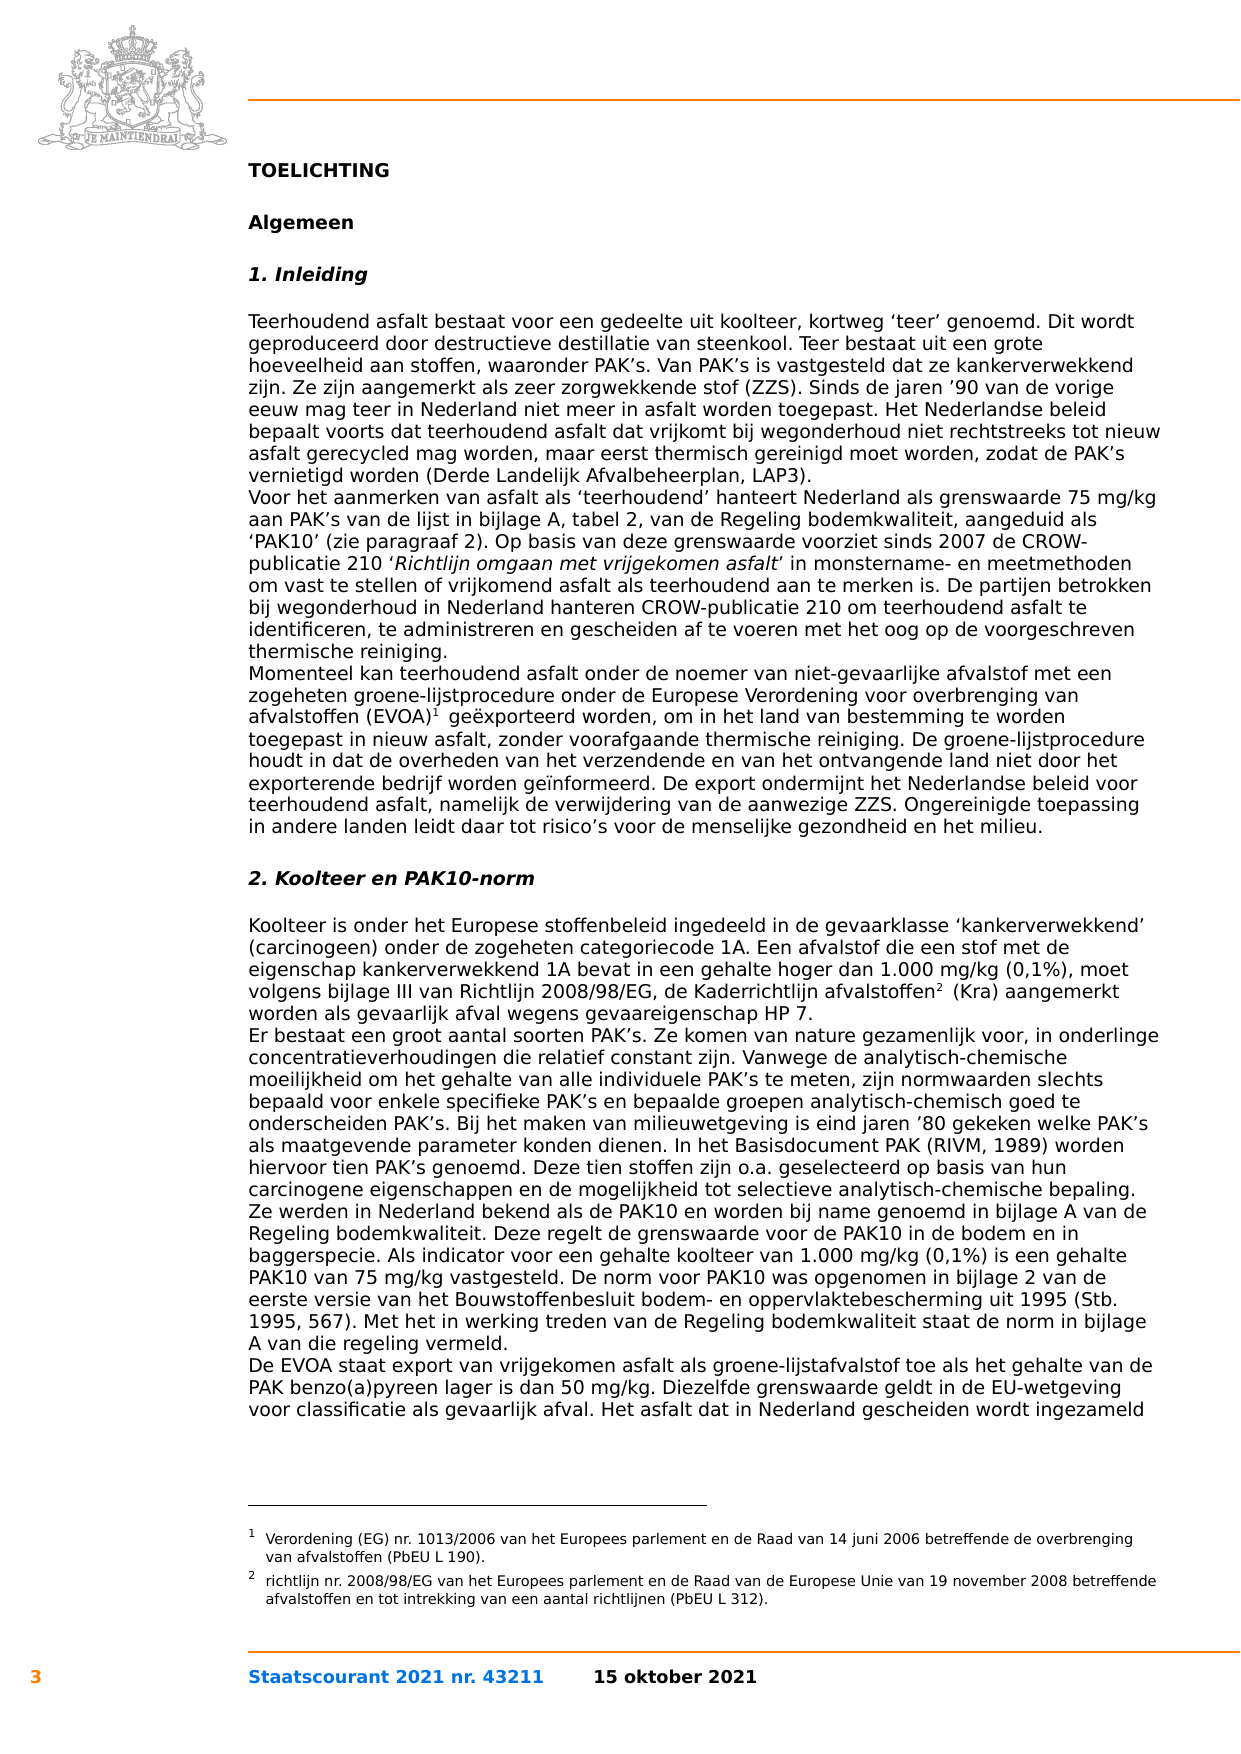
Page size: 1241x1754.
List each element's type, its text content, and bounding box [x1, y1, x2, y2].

subtitle Algemeen [248, 212, 1163, 234]
text richtlijn nr. 2008/98/EG van het Europees parlement en de Raad van de Europese Unie van 19 november 2008 betreffende afvalstoffen en tot intrekking van een aantal richtlijnen (PbEU L 312). [248, 1569, 1163, 1608]
text Er bestaat een groot aantal soorten PAK’s. Ze komen van nature gezamenlijk voor, in onderlinge concentratieverhoudingen die relatief constant zijn. Vanwege de analytisch-chemische moeilijkheid om het gehalte van alle individuele PAK’s te meten, zijn normwaarden slechts bepaald voor enkele specifieke PAK’s en bepaalde groepen analytisch-chemisch goed te onderscheiden PAK’s. Bij het maken van milieuwetgeving is eind jaren ’80 gekeken welke PAK’s als maatgevende parameter konden dienen. In het Basisdocument PAK (RIVM, 1989) worden hiervoor tien PAK’s genoemd. Deze tien stoffen zijn o.a. geselecteerd op basis van hun carcinogene eigenschappen en de mogelijkheid tot selectieve analytisch-chemische bepaling. Ze werden in Nederland bekend als de PAK10 en worden bij name genoemd in bijlage A van de Regeling bodemkwaliteit. Deze regelt de grenswaarde voor de PAK10 in de bodem en in baggerspecie. Als indicator voor een gehalte koolteer van 1.000 mg/kg (0,1%) is een gehalte PAK10 van 75 mg/kg vastgesteld. De norm voor PAK10 was opgenomen in bijlage 2 van de eerste versie van het Bouwstoffenbesluit bodem- en oppervlaktebescherming uit 1995 (Stb. 1995, 567). Met het in werking treden van de Regeling bodemkwaliteit staat de norm in bijlage A van die regeling vermeld. [248, 1025, 1163, 1355]
subtitle 2. Koolteer en PAK10-norm [248, 868, 1163, 890]
text De EVOA staat export van vrijgekomen asfalt als groene-lijstafvalstof toe als het gehalte van de PAK benzo(a)pyreen lager is dan 50 mg/kg. Diezelfde grenswaarde geldt in de EU-wetgeving voor classificatie als gevaarlijk afval. Het asfalt dat in Nederland gescheiden wordt ingezameld [248, 1355, 1163, 1421]
text Verordening (EG) nr. 1013/2006 van het Europees parlement en de Raad van 14 juni 2006 betreffende de overbrenging van afvalstoffen (PbEU L 190). [248, 1527, 1163, 1566]
subtitle TOELICHTING [248, 160, 1163, 182]
text Momenteel kan teerhoudend asfalt onder de noemer van niet-gevaarlijke afvalstof met een zogeheten groene-lijstprocedure onder de Europese Verordening voor overbrenging van afvalstoffen (EVOA) geëxporteerd worden, om in het land van bestemming te worden toegepast in nieuw asfalt, zonder voorafgaande thermische reiniging. De groene-lijstprocedure houdt in dat de overheden van het verzendende en van het ontvangende land niet door het exporterende bedrijf worden geïnformeerd. De export ondermijnt het Nederlandse beleid voor teerhoudend asfalt, namelijk de verwijdering van de aanwezige ZZS. Ongereinigde toepassing in andere landen leidt daar tot risico’s voor de menselijke gezondheid en het milieu. [248, 662, 1163, 838]
text Koolteer is onder het Europese stoffenbeleid ingedeeld in de gevaarklasse ‘kankerverwekkend’ (carcinogeen) onder de zogeheten categoriecode 1A. Een afvalstof die een stof met de eigenschap kankerverwekkend 1A bevat in een gehalte hoger dan 1.000 mg/kg (0,1%), moet volgens bijlage III van Richtlijn 2008/98/EG, de Kaderrichtlijn afvalstoffen (Kra) aangemerkt worden als gevaarlijk afval wegens gevaareigenschap HP 7. [248, 915, 1163, 1025]
text Teerhoudend asfalt bestaat voor een gedeelte uit koolteer, kortweg ‘teer’ genoemd. Dit wordt geproduceerd door destructieve destillatie van steenkool. Teer bestaat uit een grote hoeveelheid aan stoffen, waaronder PAK’s. Van PAK’s is vastgesteld dat ze kankerverwekkend zijn. Ze zijn aangemerkt als zeer zorgwekkende stof (ZZS). Sinds de jaren ’90 van de vorige eeuw mag teer in Nederland niet meer in asfalt worden toegepast. Het Nederlandse beleid bepaalt voorts dat teerhoudend asfalt dat vrijkomt bij wegonderhoud niet rechtstreeks tot nieuw asfalt gerecycled mag worden, maar eerst thermisch gereinigd moet worden, zodat de PAK’s vernietigd worden (Derde Landelijk Afvalbeheerplan, LAP3). [248, 311, 1163, 487]
subtitle 1. Inleiding [248, 264, 1163, 286]
picture [38, 25, 227, 150]
text Voor het aanmerken van asfalt als ‘teerhoudend’ hanteert Nederland als grenswaarde 75 mg/kg aan PAK’s van de lijst in bijlage A, tabel 2, van de Regeling bodemkwaliteit, aangeduid als ‘PAK10’ (zie paragraaf 2). Op basis van deze grenswaarde voorziet sinds 2007 de CROW-publicatie 210 ‘Richtlijn omgaan met vrijgekomen asfalt’ in monstername- en meetmethoden om vast te stellen of vrijkomend asfalt als teerhoudend aan te merken is. De partijen betrokken bij wegonderhoud in Nederland hanteren CROW-publicatie 210 om teerhoudend asfalt te identificeren, te administreren en gescheiden af te voeren met het oog op de voorgeschreven thermische reiniging. [248, 487, 1163, 662]
